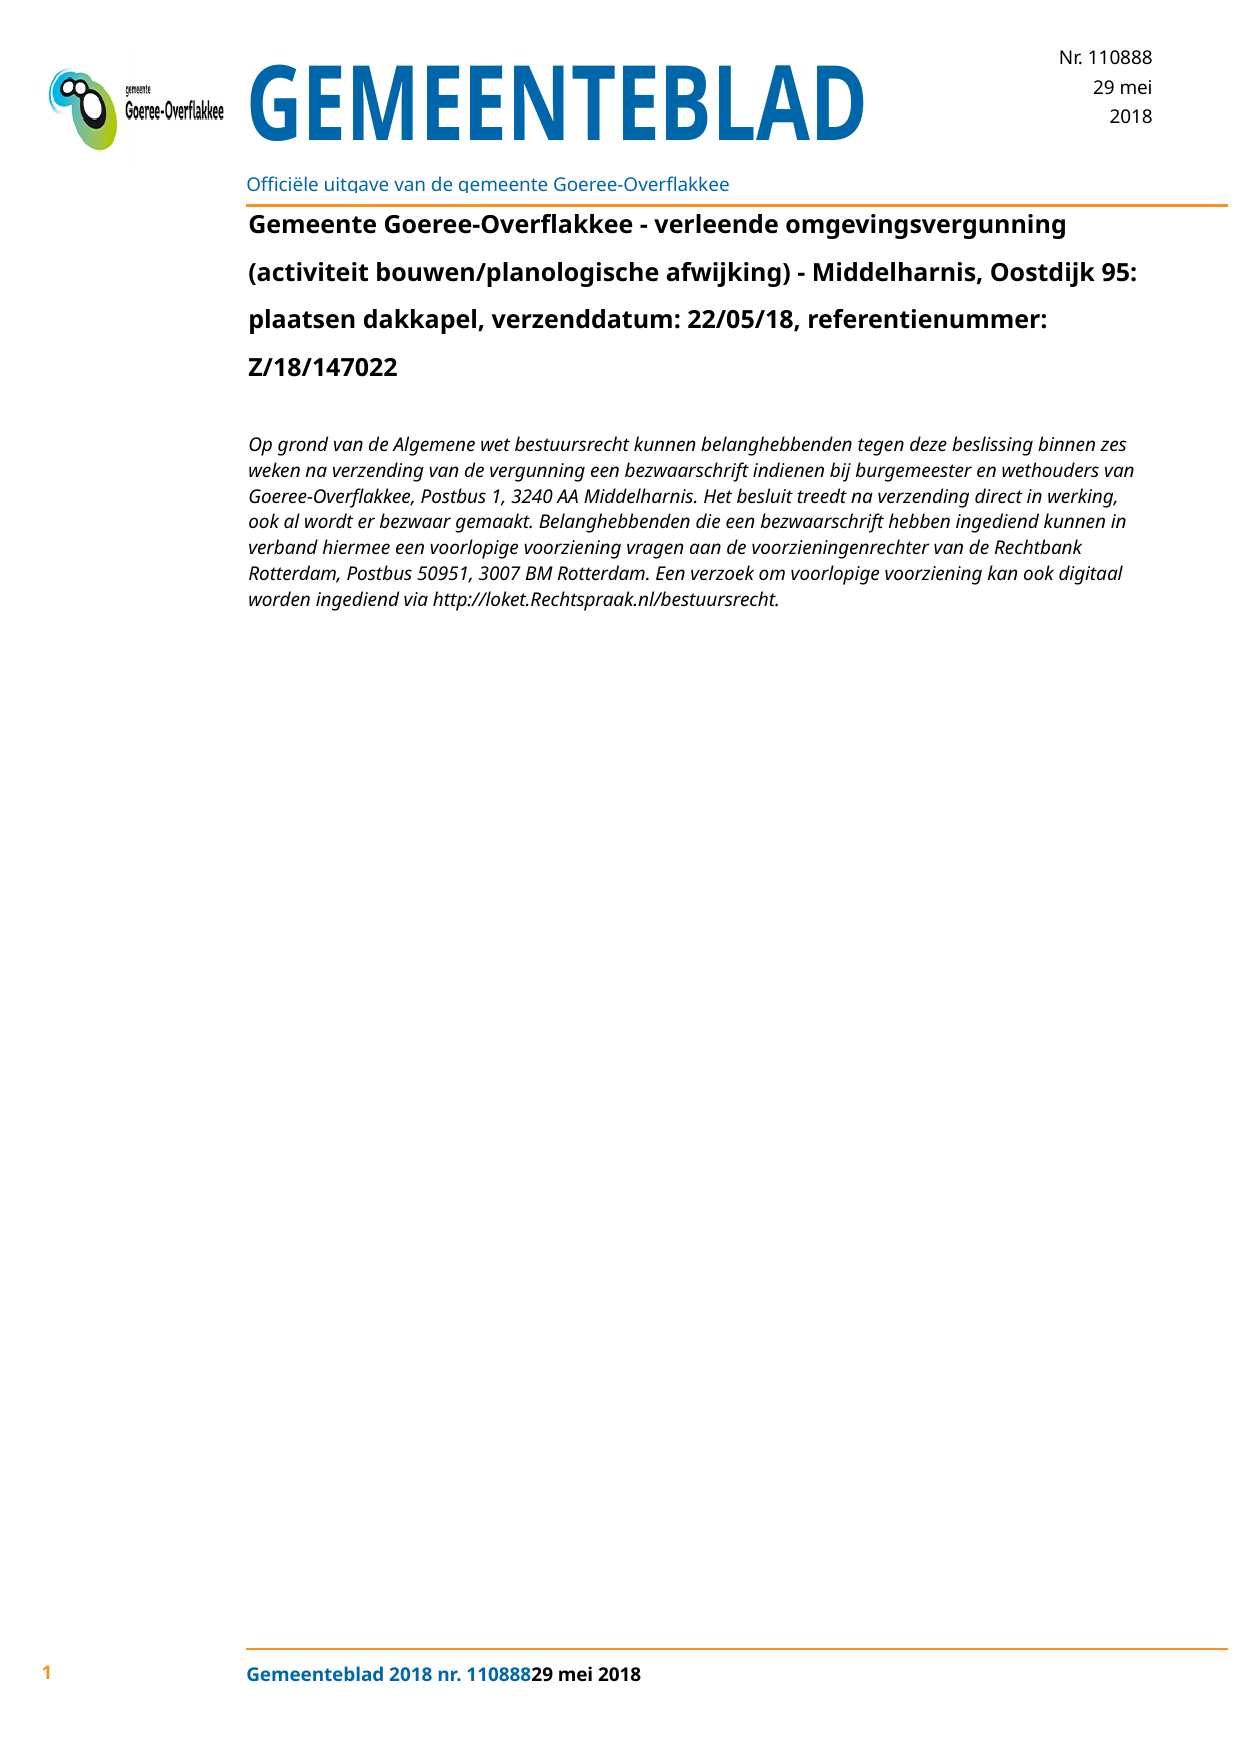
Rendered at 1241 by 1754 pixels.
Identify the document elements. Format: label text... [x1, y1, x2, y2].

text Op grond van de Algemene wet bestuursrecht kunnen belanghebbenden tegen deze beslissing binnen zes weken na verzending van de vergunning een bezwaarschrift indienen bij burgemeester en wethouders van Goeree-Overflakkee, Postbus 1, 3240 AA Middelharnis. Het besluit treedt na verzending direct in werking, ook al wordt er bezwaar gemaakt. Belanghebbenden die een bezwaarschrift hebben ingediend kunnen in verband hiermee een voorlopige voorziening vragen aan de voorzieningenrechter van de Rechtbank Rotterdam, Postbus 50951, 3007 BM Rotterdam. Een verzoek om voorlopige voorziening kan ook digitaal worden ingediend via http://loket.Rechtspraak.nl/bestuursrecht. [248, 431, 1152, 611]
text Gemeente Goeree-Overflakkee - verleende omgevingsvergunning (activiteit bouwen/planologische afwijking) - Middelharnis, Oostdijk 95: plaatsen dakkapel, verzenddatum: 22/05/18, referentienummer: Z/18/147022 [248, 207, 1152, 384]
picture [41, 47, 231, 172]
